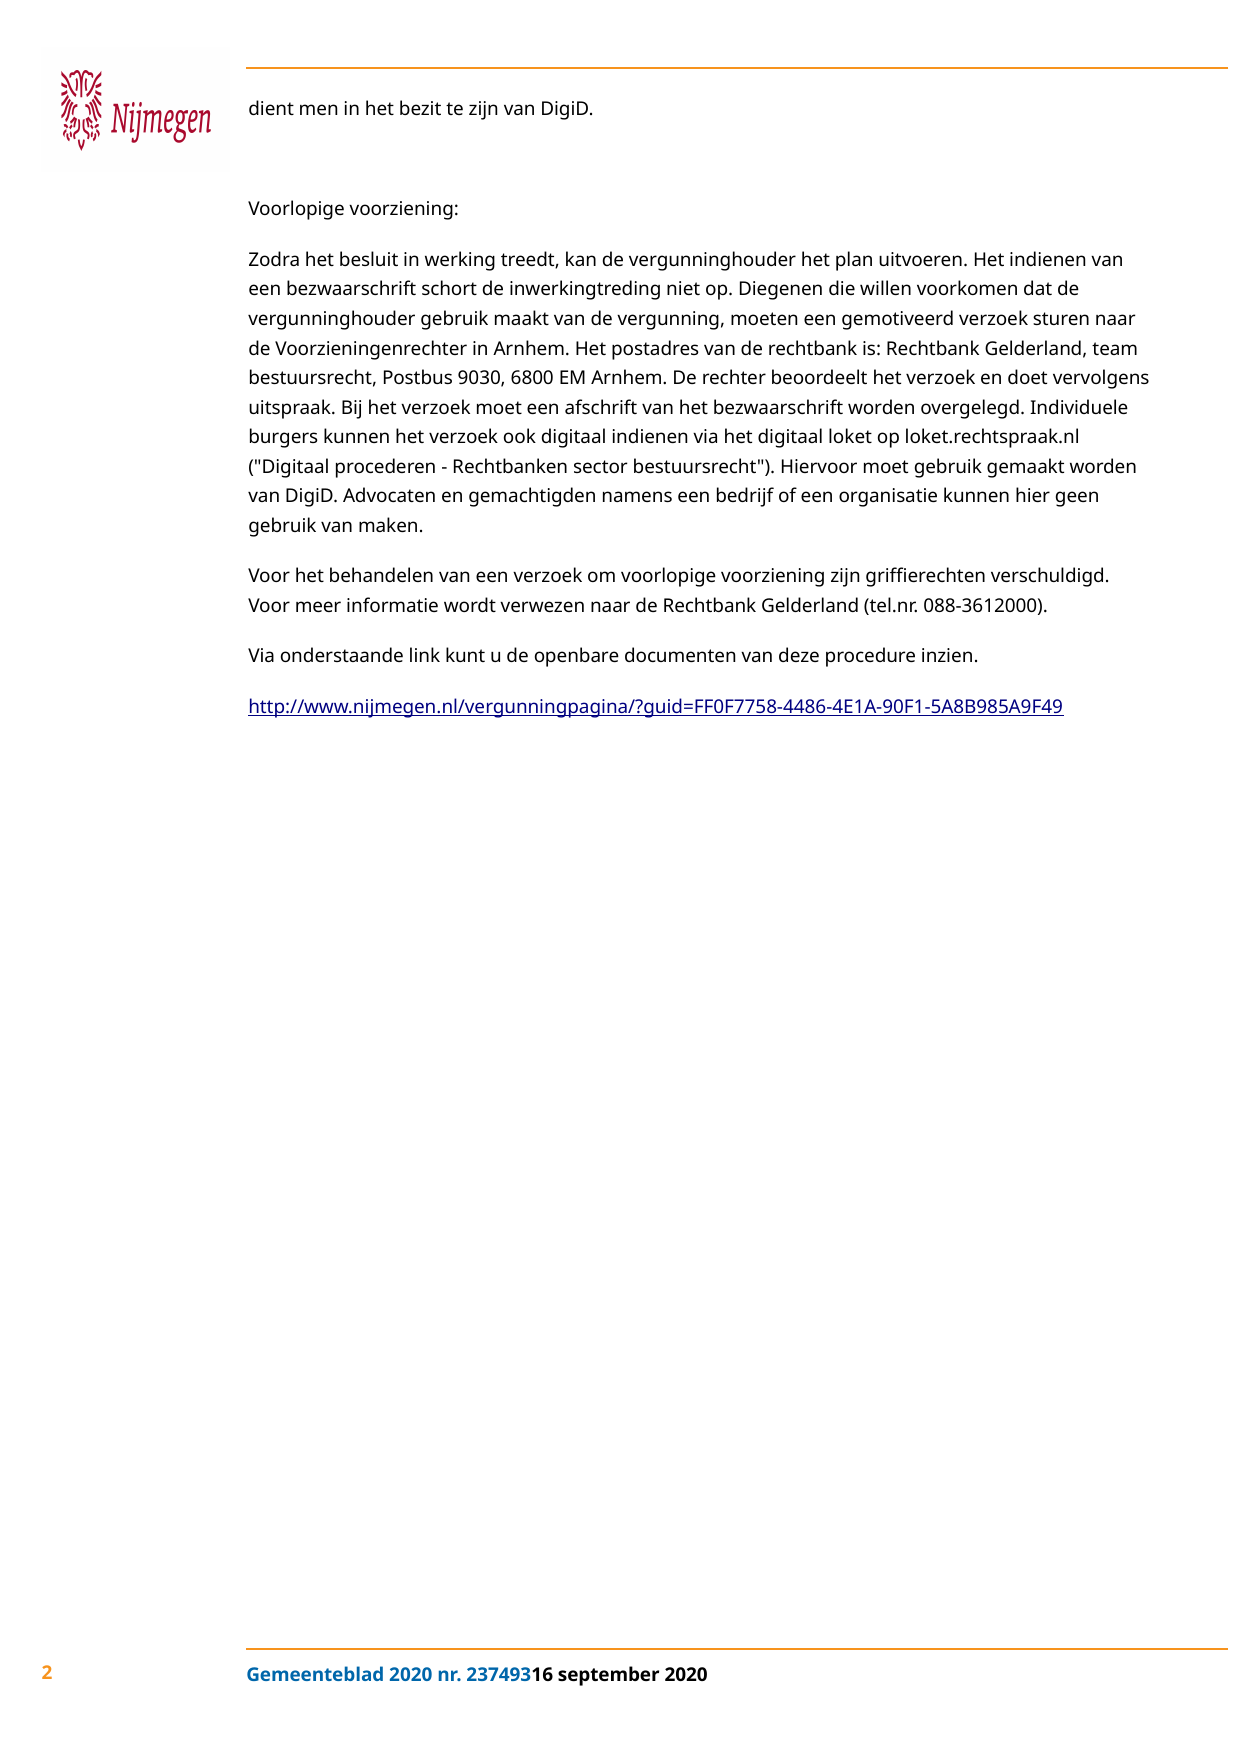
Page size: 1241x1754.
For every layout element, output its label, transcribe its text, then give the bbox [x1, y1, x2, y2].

text Voor het behandelen van een verzoek om voorlopige voorziening zijn griffierechten verschuldigd. Voor meer informatie wordt verwezen naar de Rechtbank Gelderland (tel.nr. 088-3612000). [248, 563, 1152, 618]
text Zodra het besluit in werking treedt, kan de vergunninghouder het plan uitvoeren. Het indienen van een bezwaarschrift schort de inwerkingtreding niet op. Diegenen die willen voorkomen dat de vergunninghouder gebruik maakt van de vergunning, moeten een gemotiveerd verzoek sturen naar de Voorzieningenrechter in Arnhem. Het postadres van de rechtbank is: Rechtbank Gelderland, team bestuursrecht, Postbus 9030, 6800 EM Arnhem. De rechter beoordeelt het verzoek en doet vervolgens uitspraak. Bij het verzoek moet een afschrift van het bezwaarschrift worden overgelegd. Individuele burgers kunnen het verzoek ook digitaal indienen via het digitaal loket op loket.rechtspraak.nl ("Digitaal procederen - Rechtbanken sector bestuursrecht"). Hiervoor moet gebruik gemaakt worden van DigiD. Advocaten en gemachtigden namens een bedrijf of een organisatie kunnen hier geen gebruik van maken. [248, 246, 1152, 538]
picture [41, 47, 231, 172]
text Voorlopige voorziening: [248, 196, 1152, 221]
text dient men in het bezit te zijn van DigiD. [248, 95, 1152, 121]
text http://www.nijmegen.nl/vergunningpagina/?guid=FF0F7758-4486-4E1A-90F1-5A8B985A9F49 [248, 693, 1152, 719]
text Via onderstaande link kunt u de openbare documenten van deze procedure inzien. [248, 643, 1152, 668]
